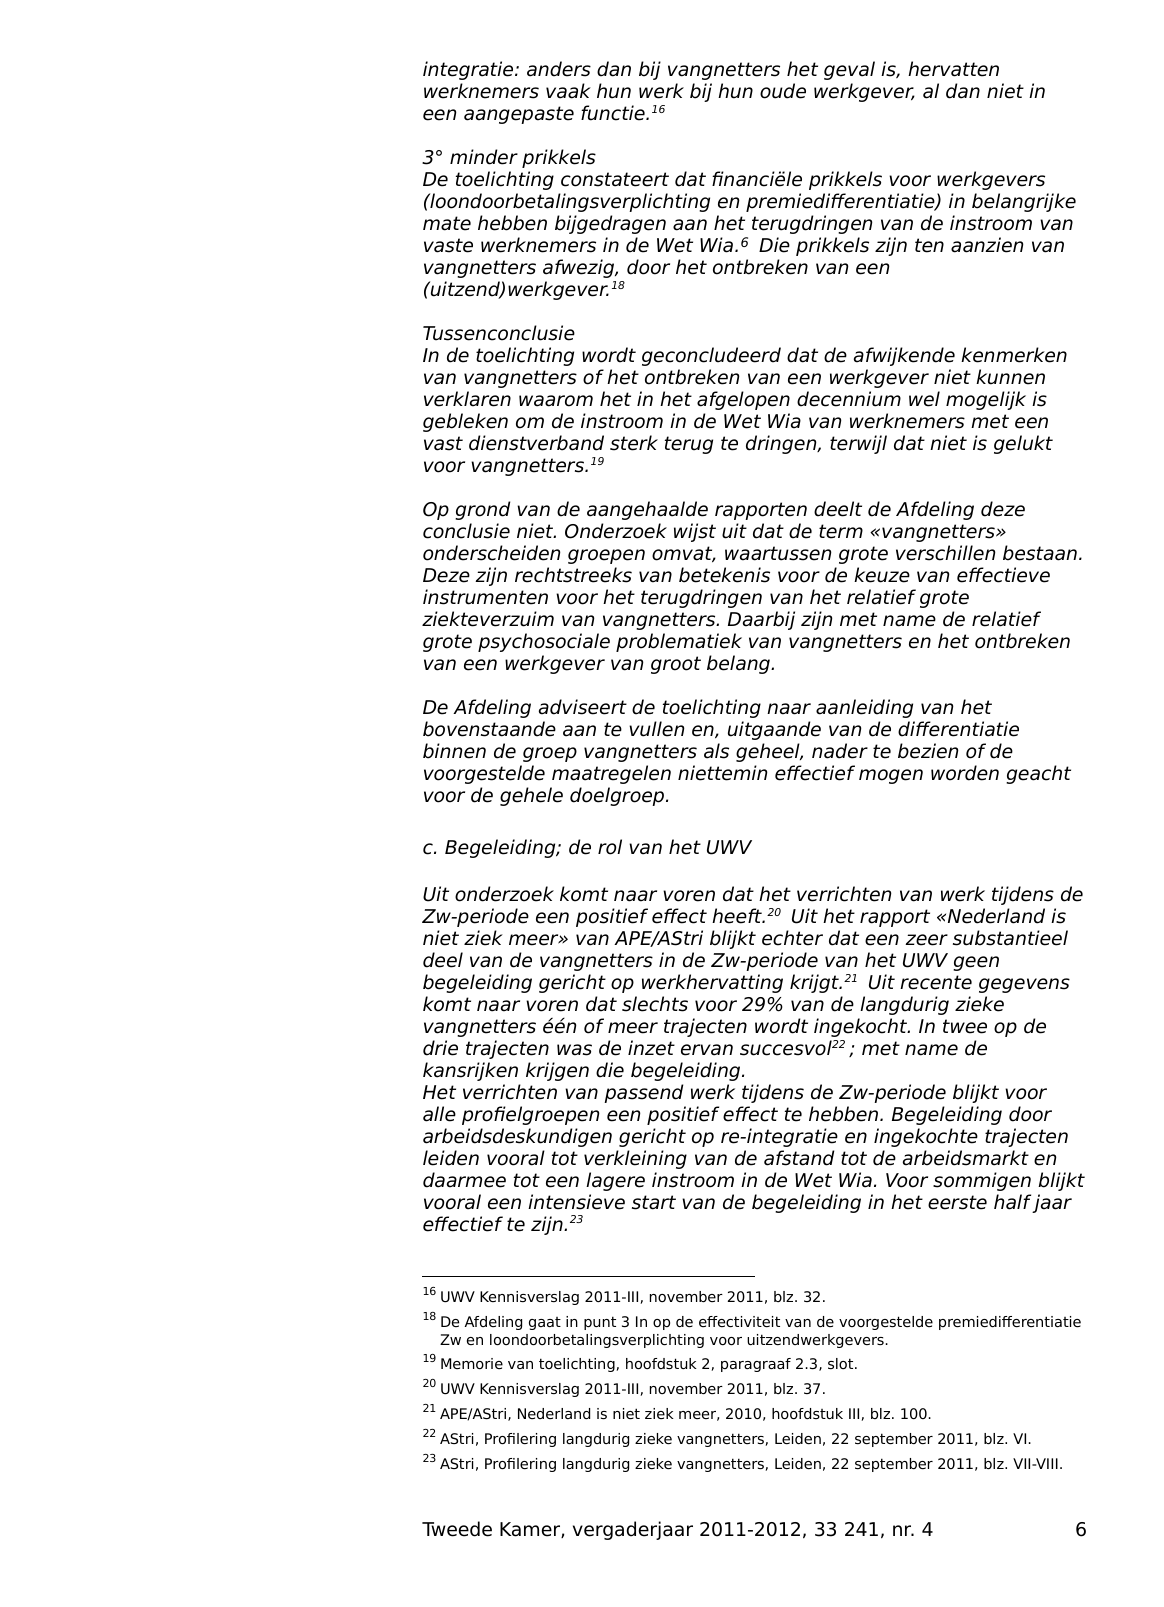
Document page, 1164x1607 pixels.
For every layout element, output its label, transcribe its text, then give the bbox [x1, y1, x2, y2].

text Tussenconclusie [422, 323, 1087, 345]
subtitle c. Begeleiding; de rol van het UWV [422, 837, 1087, 859]
text Memorie van toelichting, hoofdstuk 2, paragraaf 2.3, slot. [422, 1352, 1087, 1374]
text In de toelichting wordt geconcludeerd dat de afwijkende kenmerken van vangnetters of het ontbreken van een werkgever niet kunnen verklaren waarom het in het afgelopen decennium wel mogelijk is gebleken om de instroom in de Wet Wia van werknemers met een vast dienstverband sterk terug te dringen, terwijl dat niet is gelukt voor vangnetters. [422, 345, 1087, 477]
text Op grond van de aangehaalde rapporten deelt de Afdeling deze conclusie niet. Onderzoek wijst uit dat de term «vangnetters» onderscheiden groepen omvat, waartussen grote verschillen bestaan. Deze zijn rechtstreeks van betekenis voor de keuze van effectieve instrumenten voor het terugdringen van het relatief grote ziekteverzuim van vangnetters. Daarbij zijn met name de relatief grote psychosociale problematiek van vangnetters en het ontbreken van een werkgever van groot belang. [422, 499, 1087, 675]
text UWV Kennisverslag 2011-III, november 2011, blz. 32. [422, 1285, 1087, 1307]
text AStri, Profilering langdurig zieke vangnetters, Leiden, 22 september 2011, blz. VII-VIII. [422, 1452, 1087, 1474]
text Uit onderzoek komt naar voren dat het verrichten van werk tijdens de Zw-periode een positief effect heeft. Uit het rapport «Nederland is niet ziek meer» van APE/AStri blijkt echter dat een zeer substantieel deel van de vangnetters in de Zw-periode van het UWV geen begeleiding gericht op werkhervatting krijgt. Uit recente gegevens komt naar voren dat slechts voor 29% van de langdurig zieke vangnetters één of meer trajecten wordt ingekocht. In twee op de drie trajecten was de inzet ervan succesvol; met name de kansrijken krijgen die begeleiding. [422, 884, 1087, 1082]
text De Afdeling adviseert de toelichting naar aanleiding van het bovenstaande aan te vullen en, uitgaande van de differentiatie binnen de groep vangnetters als geheel, nader te bezien of de voorgestelde maatregelen niettemin effectief mogen worden geacht voor de gehele doelgroep. [422, 697, 1087, 807]
text integratie: anders dan bij vangnetters het geval is, hervatten werknemers vaak hun werk bij hun oude werkgever, al dan niet in een aangepaste functie. [422, 59, 1087, 125]
text AStri, Profilering langdurig zieke vangnetters, Leiden, 22 september 2011, blz. VI. [422, 1427, 1087, 1449]
text De toelichting constateert dat financiële prikkels voor werkgevers (loondoorbetalingsverplichting en premiedifferentiatie) in belangrijke mate hebben bijgedragen aan het terugdringen van de instroom van vaste werknemers in de Wet Wia.6 Die prikkels zijn ten aanzien van vangnetters afwezig, door het ontbreken van een (uitzend)werkgever. [422, 169, 1087, 301]
text UWV Kennisverslag 2011-III, november 2011, blz. 37. [422, 1377, 1087, 1399]
text De Afdeling gaat in punt 3 In op de effectiviteit van de voorgestelde premiedifferentiatie Zw en loondoorbetalingsverplichting voor uitzendwerkgevers. [422, 1310, 1087, 1349]
text 3° minder prikkels [422, 147, 1087, 169]
text APE/AStri, Nederland is niet ziek meer, 2010, hoofdstuk III, blz. 100. [422, 1402, 1087, 1424]
text Het verrichten van passend werk tijdens de Zw-periode blijkt voor alle profielgroepen een positief effect te hebben. Begeleiding door arbeidsdeskundigen gericht op re-integratie en ingekochte trajecten leiden vooral tot verkleining van de afstand tot de arbeidsmarkt en daarmee tot een lagere instroom in de Wet Wia. Voor sommigen blijkt vooral een intensieve start van de begeleiding in het eerste half jaar effectief te zijn. [422, 1082, 1087, 1236]
